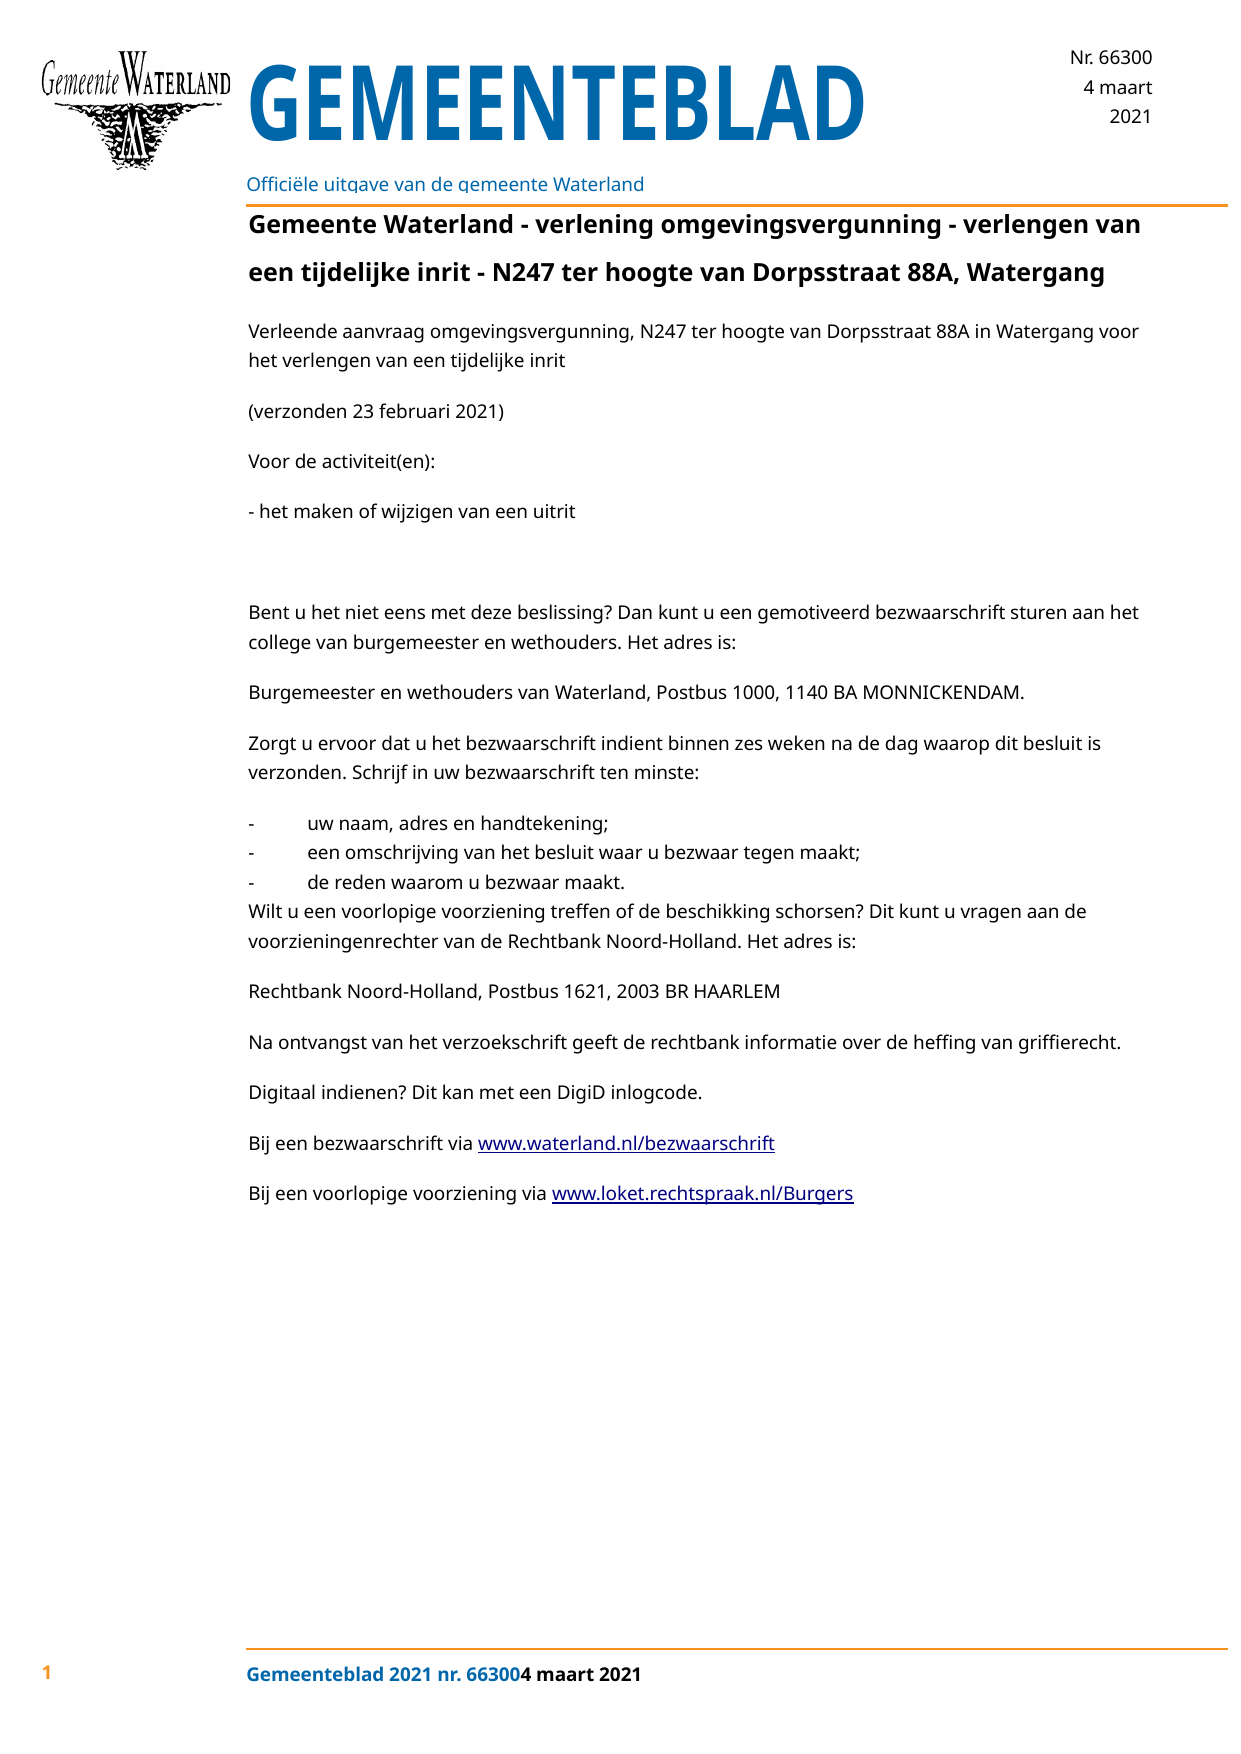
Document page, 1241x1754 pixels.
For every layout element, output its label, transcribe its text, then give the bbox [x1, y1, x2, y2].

text Gemeente Waterland - verlening omgevingsvergunning - verlengen van een tijdelijke inrit - N247 ter hoogte van Dorpsstraat 88A, Watergang [248, 207, 1152, 288]
text Na ontvangst van het verzoekschrift geeft de rechtbank informatie over de heffing van griffierecht. [248, 1029, 1152, 1055]
text Bij een bezwaarschrift via www.waterland.nl/bezwaarschrift [248, 1130, 1152, 1156]
text Bij een voorlopige voorziening via www.loket.rechtspraak.nl/Burgers [248, 1180, 1152, 1206]
text Wilt u een voorlopige voorziening treffen of de beschikking schorsen? Dit kunt u vragen aan de voorzieningenrechter van de Rechtbank Noord-Holland. Het adres is: [248, 899, 1152, 954]
text - het maken of wijzigen van een uitrit [248, 499, 1152, 524]
text (verzonden 23 februari 2021) [248, 398, 1152, 424]
list uw naam, adres en handtekening; [248, 810, 1152, 836]
list de reden waarom u bezwaar maakt. [248, 869, 1152, 895]
text Rechtbank Noord-Holland, Postbus 1621, 2003 BR HAARLEM [248, 979, 1152, 1004]
text Verleende aanvraag omgevingsvergunning, N247 ter hoogte van Dorpsstraat 88A in Watergang voor het verlengen van een tijdelijke inrit [248, 318, 1152, 373]
text Voor de activiteit(en): [248, 448, 1152, 474]
picture [41, 47, 231, 172]
text Digitaal indienen? Dit kan met een DigiD inlogcode. [248, 1079, 1152, 1105]
text Zorgt u ervoor dat u het bezwaarschrift indient binnen zes weken na de dag waarop dit besluit is verzonden. Schrijf in uw bezwaarschrift ten minste: [248, 730, 1152, 785]
list een omschrijving van het besluit waar u bezwaar tegen maakt; [248, 839, 1152, 865]
text Bent u het niet eens met deze beslissing? Dan kunt u een gemotiveerd bezwaarschrift sturen aan het college van burgemeester en wethouders. Het adres is: [248, 599, 1152, 655]
text Burgemeester en wethouders van Waterland, Postbus 1000, 1140 BA MONNICKENDAM. [248, 679, 1152, 705]
